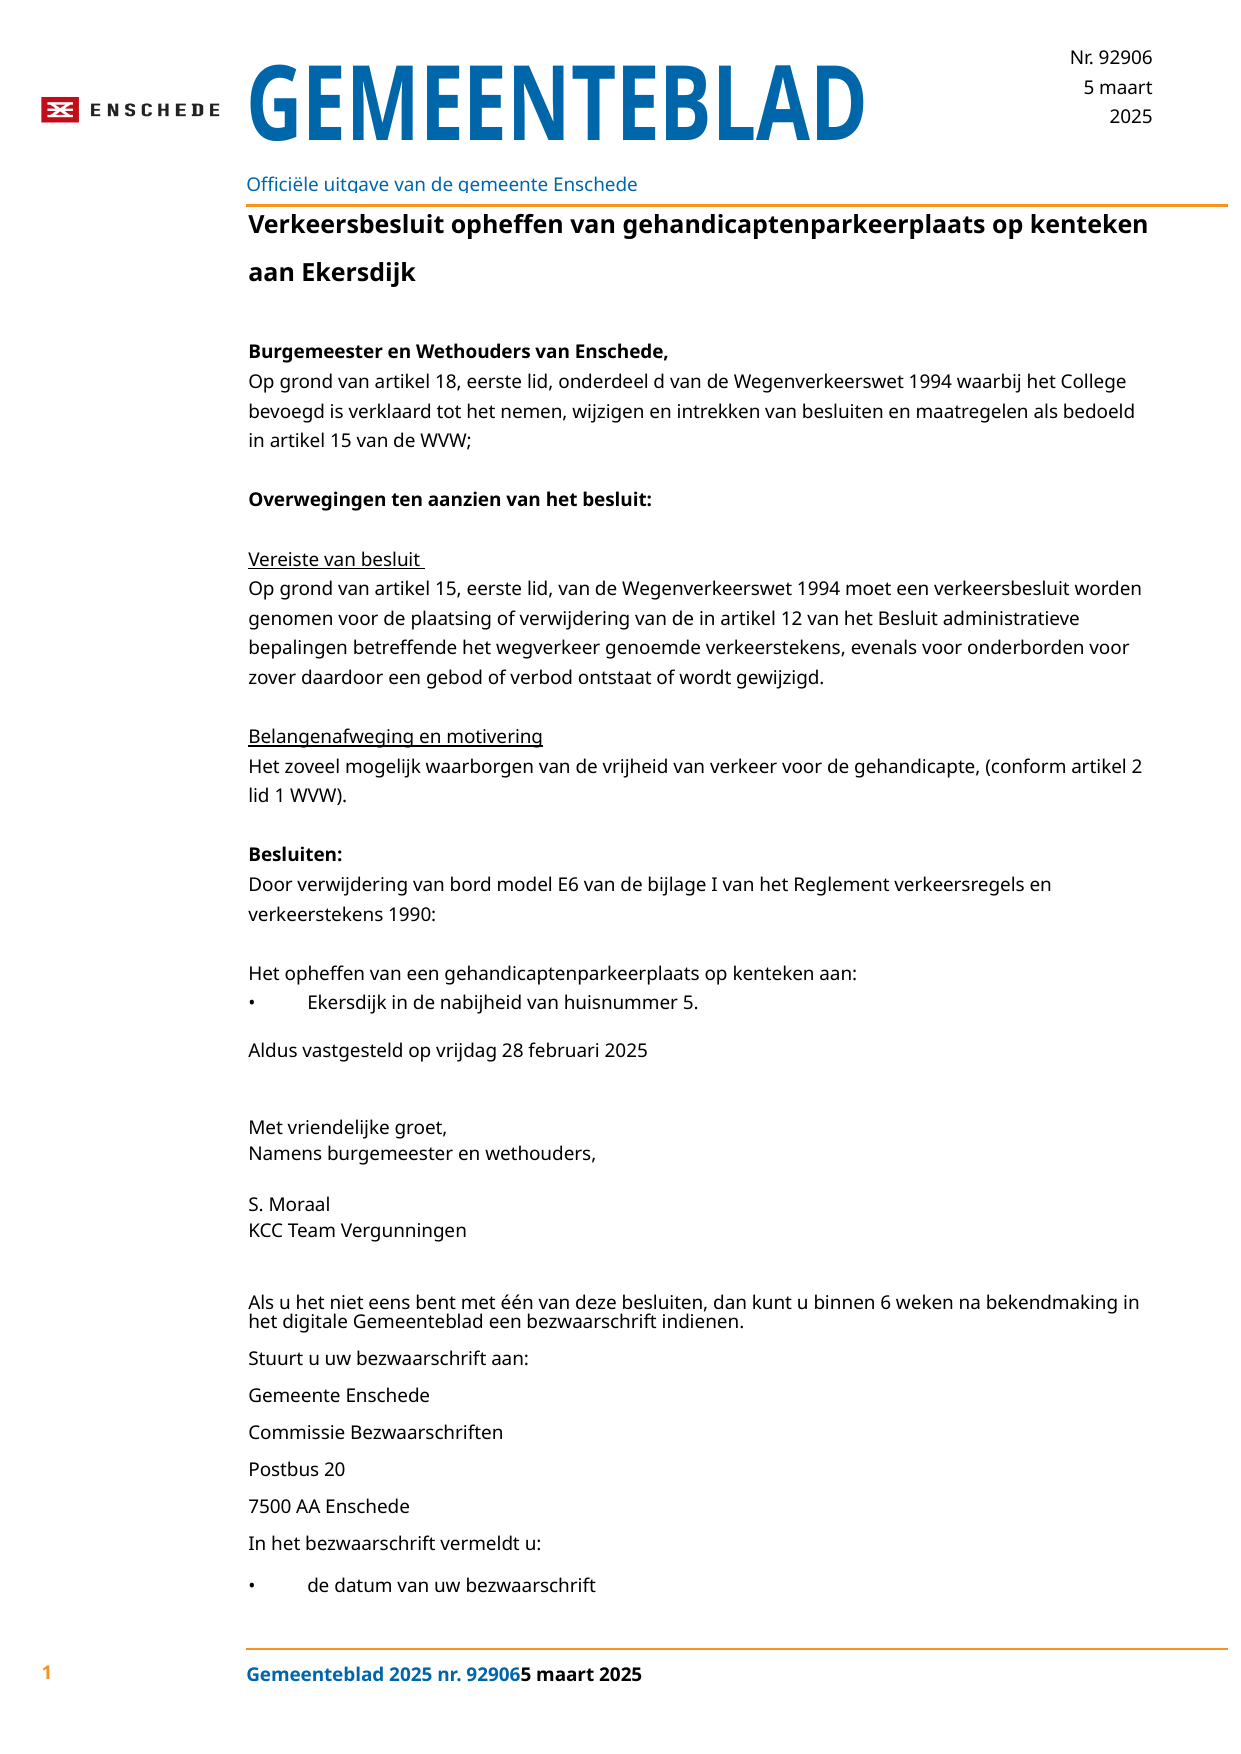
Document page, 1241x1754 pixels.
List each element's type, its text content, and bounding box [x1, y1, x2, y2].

text Door verwijdering van bord model E6 van de bijlage I van het Reglement verkeersregels en verkeerstekens 1990: [248, 871, 1152, 926]
text Commissie Bezwaarschriften [248, 1424, 1152, 1443]
text Op grond van artikel 18, eerste lid, onderdeel d van de Wegenverkeerswet 1994 waarbij het College bevoegd is verklaard tot het nemen, wijzigen en intrekken van besluiten en maatregelen als bedoeld in artikel 15 van de WVW; [248, 368, 1152, 453]
text Als u het niet eens bent met één van deze besluiten, dan kunt u binnen 6 weken na bekendmaking in het digitale Gemeenteblad een bezwaarschrift indienen. [248, 1294, 1152, 1332]
text S. Moraal [248, 1192, 1152, 1217]
text 7500 AA Enschede [248, 1498, 1152, 1517]
picture [41, 47, 231, 172]
text Het opheffen van een gehandicaptenparkeerplaats op kenteken aan: [248, 960, 1152, 986]
text Gemeente Enschede [248, 1387, 1152, 1406]
text Namens burgemeester en wethouders, [248, 1140, 1152, 1166]
text Burgemeester en Wethouders van Enschede, [248, 339, 1152, 364]
text Op grond van artikel 15, eerste lid, van de Wegenverkeerswet 1994 moet een verkeersbesluit worden genomen voor de plaatsing of verwijdering van de in artikel 12 van het Besluit administratieve bepalingen betreffende het wegverkeer genoemde verkeerstekens, evenals voor onderborden voor zover daardoor een gebod of verbod ontstaat of wordt gewijzigd. [248, 575, 1152, 690]
text Met vriendelijke groet, [248, 1114, 1152, 1140]
text Vereiste van besluit [248, 546, 1152, 571]
list Ekersdijk in de nabijheid van huisnummer 5. [248, 989, 1152, 1015]
text Besluiten: [248, 842, 1152, 867]
text Verkeersbesluit opheffen van gehandicaptenparkeerplaats op kenteken aan Ekersdijk [248, 207, 1152, 288]
text Aldus vastgesteld op vrijdag 28 februari 2025 [248, 1037, 1152, 1063]
text Het zoveel mogelijk waarborgen van de vrijheid van verkeer voor de gehandicapte, (conform artikel 2 lid 1 WVW). [248, 753, 1152, 808]
text Overwegingen ten aanzien van het besluit: [248, 487, 1152, 512]
list de datum van uw bezwaarschrift [248, 1572, 1152, 1598]
text KCC Team Vergunningen [248, 1217, 1152, 1243]
text Stuurt u uw bezwaarschrift aan: [248, 1350, 1152, 1369]
text In het bezwaarschrift vermeldt u: [248, 1535, 1152, 1554]
text Belangenafweging en motivering [248, 723, 1152, 749]
text Postbus 20 [248, 1461, 1152, 1480]
